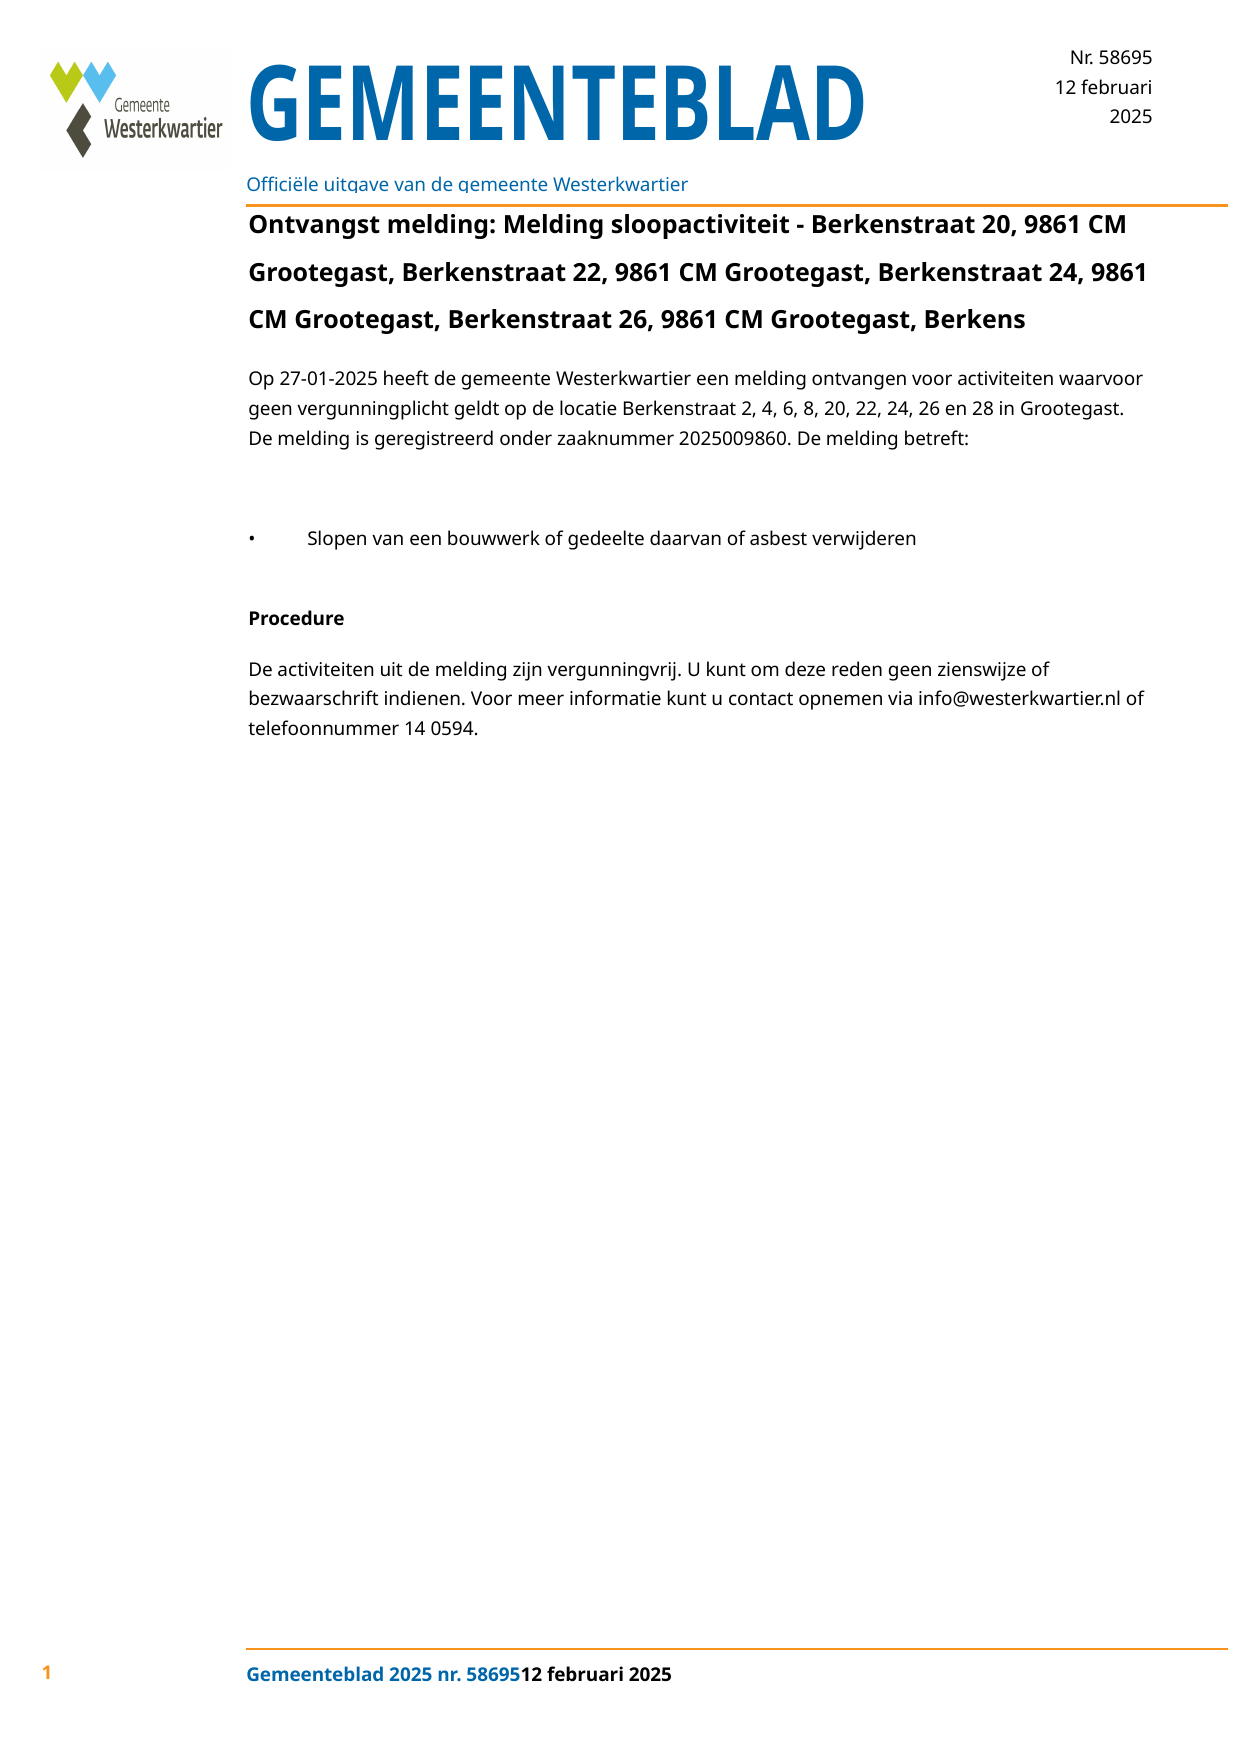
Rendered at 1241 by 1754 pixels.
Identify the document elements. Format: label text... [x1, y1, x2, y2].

text De activiteiten uit de melding zijn vergunningvrij. U kunt om deze reden geen zienswijze of bezwaarschrift indienen. Voor meer informatie kunt u contact opnemen via info@westerkwartier.nl of telefoonnummer 14 0594. [248, 656, 1152, 741]
text Ontvangst melding: Melding sloopactiviteit - Berkenstraat 20, 9861 CM Grootegast, Berkenstraat 22, 9861 CM Grootegast, Berkenstraat 24, 9861 CM Grootegast, Berkenstraat 26, 9861 CM Grootegast, Berkens [248, 207, 1152, 336]
text Op 27-01-2025 heeft de gemeente Westerkwartier een melding ontvangen voor activiteiten waarvoor geen vergunningplicht geldt op de locatie Berkenstraat 2, 4, 6, 8, 20, 22, 24, 26 en 28 in Grootegast. De melding is geregistreerd onder zaaknummer 2025009860. De melding betreft: [248, 366, 1152, 450]
picture [41, 47, 231, 172]
text Procedure [248, 606, 1152, 631]
list Slopen van een bouwwerk of gedeelte daarvan of asbest verwijderen [248, 526, 1152, 551]
